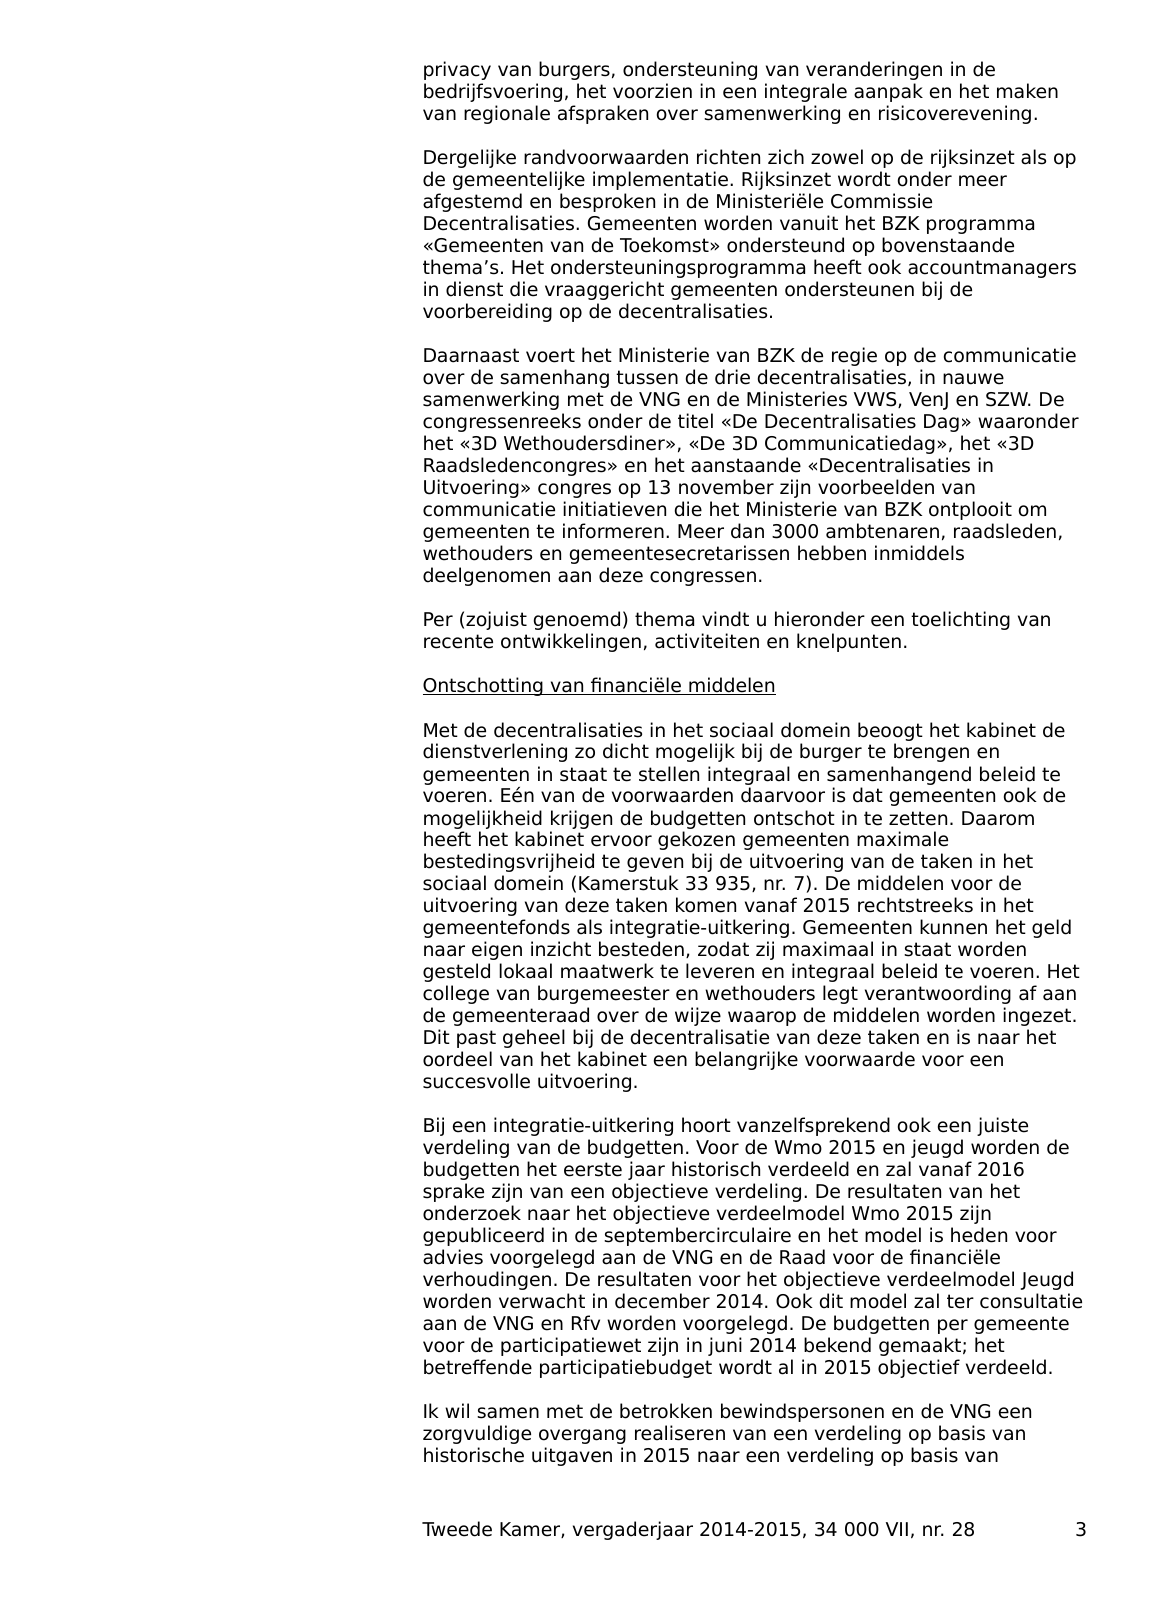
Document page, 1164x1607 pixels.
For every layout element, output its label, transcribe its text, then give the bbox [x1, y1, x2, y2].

text Daarnaast voert het Ministerie van BZK de regie op de communicatie over de samenhang tussen de drie decentralisaties, in nauwe samenwerking met de VNG en de Ministeries VWS, VenJ en SZW. De congressenreeks onder de titel «De Decentralisaties Dag» waaronder het «3D Wethoudersdiner», «De 3D Communicatiedag», het «3D Raadsledencongres» en het aanstaande «Decentralisaties in Uitvoering» congres op 13 november zijn voorbeelden van communicatie initiatieven die het Ministerie van BZK ontplooit om gemeenten te informeren. Meer dan 3000 ambtenaren, raadsleden, wethouders en gemeentesecretarissen hebben inmiddels deelgenomen aan deze congressen. [422, 345, 1087, 587]
subtitle Ontschotting van financiële middelen [422, 675, 1087, 697]
text Met de decentralisaties in het sociaal domein beoogt het kabinet de dienstverlening zo dicht mogelijk bij de burger te brengen en gemeenten in staat te stellen integraal en samenhangend beleid te voeren. Eén van de voorwaarden daarvoor is dat gemeenten ook de mogelijkheid krijgen de budgetten ontschot in te zetten. Daarom heeft het kabinet ervoor gekozen gemeenten maximale bestedingsvrijheid te geven bij de uitvoering van de taken in het sociaal domein (Kamerstuk 33 935, nr. 7). De middelen voor de uitvoering van deze taken komen vanaf 2015 rechtstreeks in het gemeentefonds als integratie-uitkering. Gemeenten kunnen het geld naar eigen inzicht besteden, zodat zij maximaal in staat worden gesteld lokaal maatwerk te leveren en integraal beleid te voeren. Het college van burgemeester en wethouders legt verantwoording af aan de gemeenteraad over de wijze waarop de middelen worden ingezet. Dit past geheel bij de decentralisatie van deze taken en is naar het oordeel van het kabinet een belangrijke voorwaarde voor een succesvolle uitvoering. [422, 719, 1087, 1093]
text Per (zojuist genoemd) thema vindt u hieronder een toelichting van recente ontwikkelingen, activiteiten en knelpunten. [422, 609, 1087, 653]
text Bij een integratie-uitkering hoort vanzelfsprekend ook een juiste verdeling van de budgetten. Voor de Wmo 2015 en jeugd worden de budgetten het eerste jaar historisch verdeeld en zal vanaf 2016 sprake zijn van een objectieve verdeling. De resultaten van het onderzoek naar het objectieve verdeelmodel Wmo 2015 zijn gepubliceerd in de septembercirculaire en het model is heden voor advies voorgelegd aan de VNG en de Raad voor de financiële verhoudingen. De resultaten voor het objectieve verdeelmodel Jeugd worden verwacht in december 2014. Ook dit model zal ter consultatie aan de VNG en Rfv worden voorgelegd. De budgetten per gemeente voor de participatiewet zijn in juni 2014 bekend gemaakt; het betreffende participatiebudget wordt al in 2015 objectief verdeeld. [422, 1115, 1087, 1379]
text privacy van burgers, ondersteuning van veranderingen in de bedrijfsvoering, het voorzien in een integrale aanpak en het maken van regionale afspraken over samenwerking en risicoverevening. [422, 59, 1087, 125]
text Ik wil samen met de betrokken bewindspersonen en de VNG een zorgvuldige overgang realiseren van een verdeling op basis van historische uitgaven in 2015 naar een verdeling op basis van [422, 1401, 1087, 1467]
text Dergelijke randvoorwaarden richten zich zowel op de rijksinzet als op de gemeentelijke implementatie. Rijksinzet wordt onder meer afgestemd en besproken in de Ministeriële Commissie Decentralisaties. Gemeenten worden vanuit het BZK programma «Gemeenten van de Toekomst» ondersteund op bovenstaande thema’s. Het ondersteuningsprogramma heeft ook accountmanagers in dienst die vraaggericht gemeenten ondersteunen bij de voorbereiding op de decentralisaties. [422, 147, 1087, 323]
